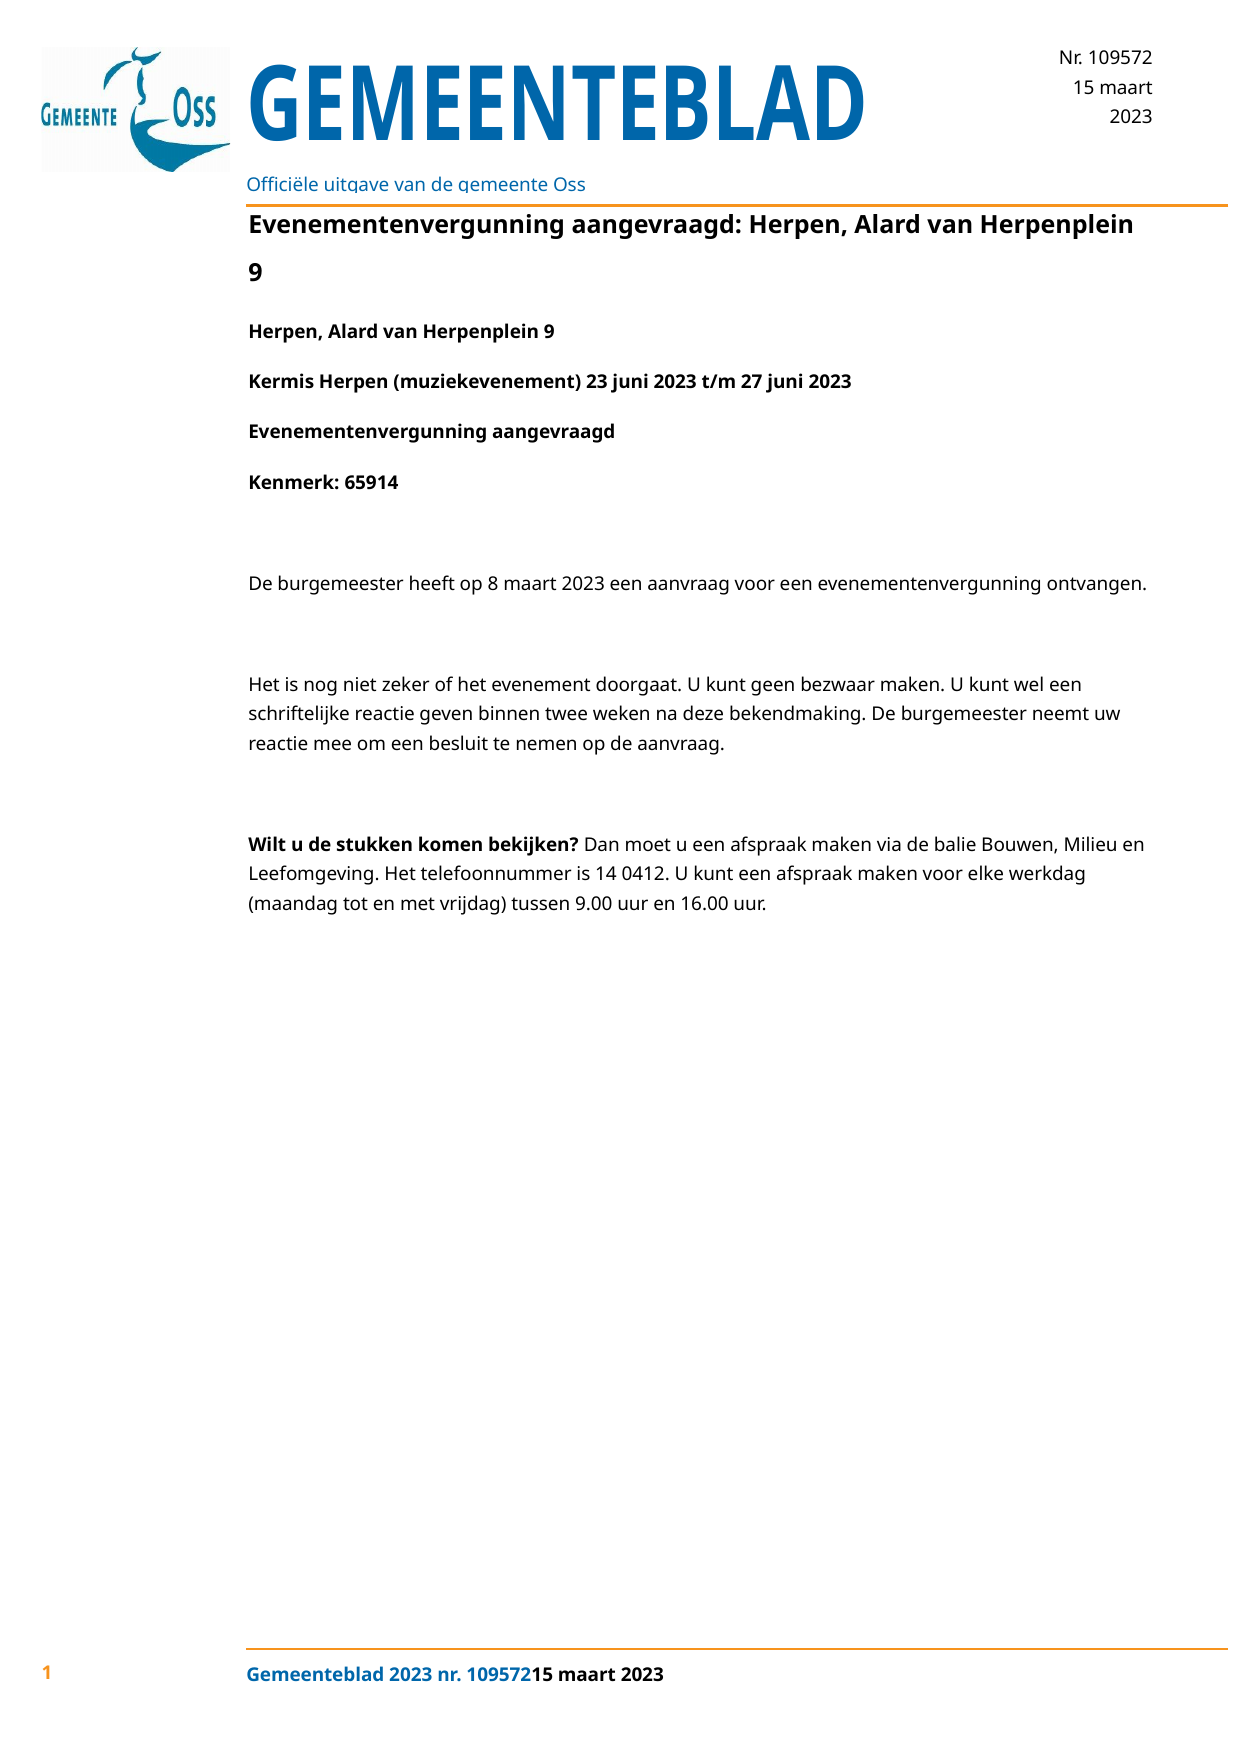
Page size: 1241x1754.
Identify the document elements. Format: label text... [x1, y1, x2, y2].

text Wilt u de stukken komen bekijken? Dan moet u een afspraak maken via de balie Bouwen, Milieu en Leefomgeving. Het telefoonnummer is 14 0412. U kunt een afspraak maken voor elke werkdag (maandag tot en met vrijdag) tussen 9.00 uur en 16.00 uur. [248, 831, 1152, 916]
text De burgemeester heeft op 8 maart 2023 een aanvraag voor een evenementenvergunning ontvangen. [248, 570, 1152, 596]
text Evenementenvergunning aangevraagd [248, 419, 1152, 444]
text Herpen, Alard van Herpenplein 9 [248, 318, 1152, 344]
text Kermis Herpen (muziekevenement) 23 juni 2023 t/m 27 juni 2023 [248, 368, 1152, 394]
text Evenementenvergunning aangevraagd: Herpen, Alard van Herpenplein 9 [248, 207, 1152, 288]
text Kenmerk: 65914 [248, 469, 1152, 495]
picture [41, 47, 231, 172]
text Het is nog niet zeker of het evenement doorgaat. U kunt geen bezwaar maken. U kunt wel een schriftelijke reactie geven binnen twee weken na deze bekendmaking. De burgemeester neemt uw reactie mee om een besluit te nemen op de aanvraag. [248, 671, 1152, 756]
